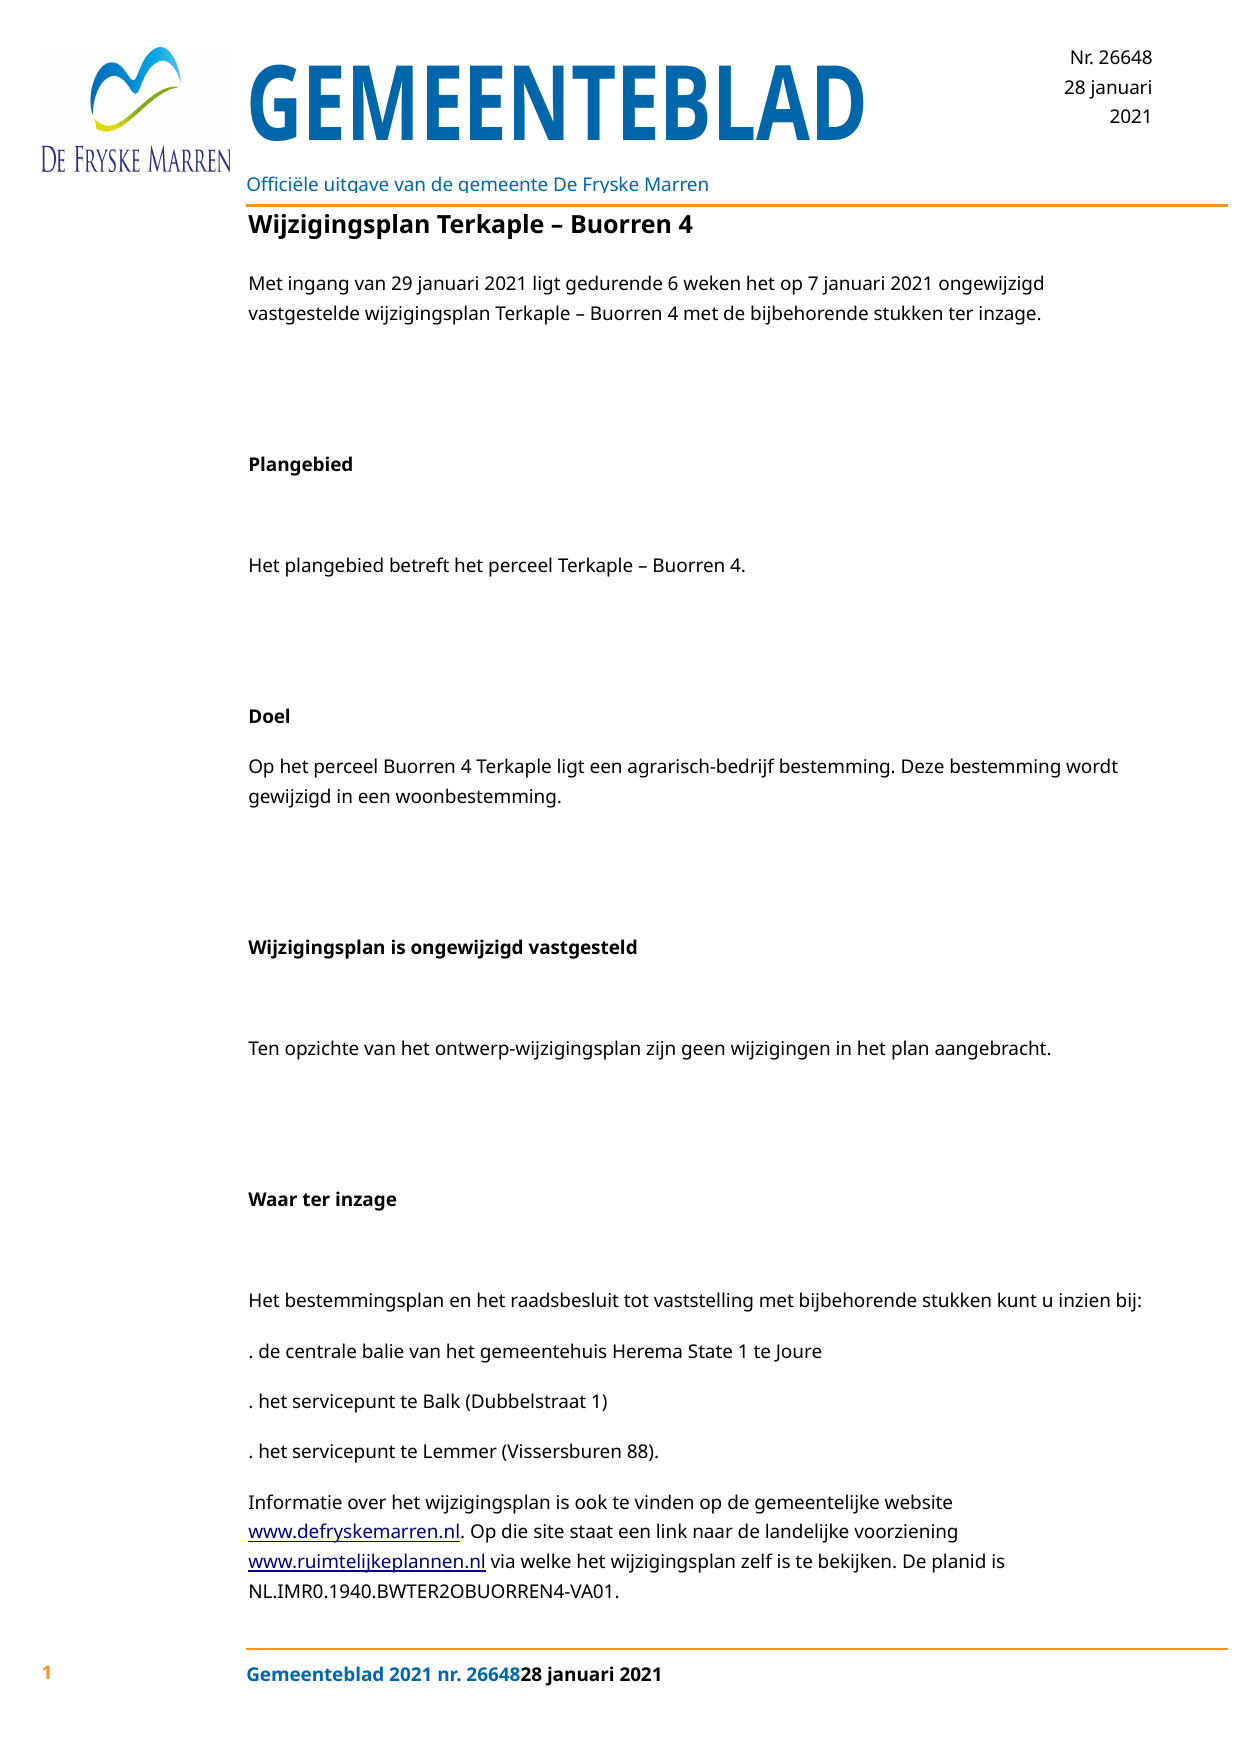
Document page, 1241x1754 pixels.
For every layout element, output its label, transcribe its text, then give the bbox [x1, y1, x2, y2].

text Ten opzichte van het ontwerp-wijzigingsplan zijn geen wijzigingen in het plan aangebracht. [248, 1035, 1152, 1061]
text Plangebied [248, 451, 1152, 477]
text Het plangebied betreft het perceel Terkaple – Buorren 4. [248, 552, 1152, 578]
text Waar ter inzage [248, 1187, 1152, 1212]
picture [41, 47, 231, 172]
text Op het perceel Buorren 4 Terkaple ligt een agrarisch-bedrijf bestemming. Deze bestemming wordt gewijzigd in een woonbestemming. [248, 754, 1152, 809]
text Wijzigingsplan is ongewijzigd vastgesteld [248, 934, 1152, 960]
text . de centrale balie van het gemeentehuis Herema State 1 te Joure [248, 1338, 1152, 1363]
text Met ingang van 29 januari 2021 ligt gedurende 6 weken het op 7 januari 2021 ongewijzigd vastgestelde wijzigingsplan Terkaple – Buorren 4 met de bijbehorende stukken ter inzage. [248, 270, 1152, 326]
text . het servicepunt te Balk (Dubbelstraat 1) [248, 1388, 1152, 1414]
text Wijzigingsplan Terkaple – Buorren 4 [248, 207, 1152, 241]
text Informatie over het wijzigingsplan is ook te vinden op de gemeentelijke website www.defryskemarren.nl. Op die site staat een link naar de landelijke voorziening www.ruimtelijkeplannen.nl via welke het wijzigingsplan zelf is te bekijken. De planid is NL.IMR0.1940.BWTER2OBUORREN4-VA01. [248, 1489, 1152, 1603]
text Het bestemmingsplan en het raadsbesluit tot vaststelling met bijbehorende stukken kunt u inzien bij: [248, 1287, 1152, 1313]
text Doel [248, 703, 1152, 729]
text . het servicepunt te Lemmer (Vissersburen 88). [248, 1439, 1152, 1464]
